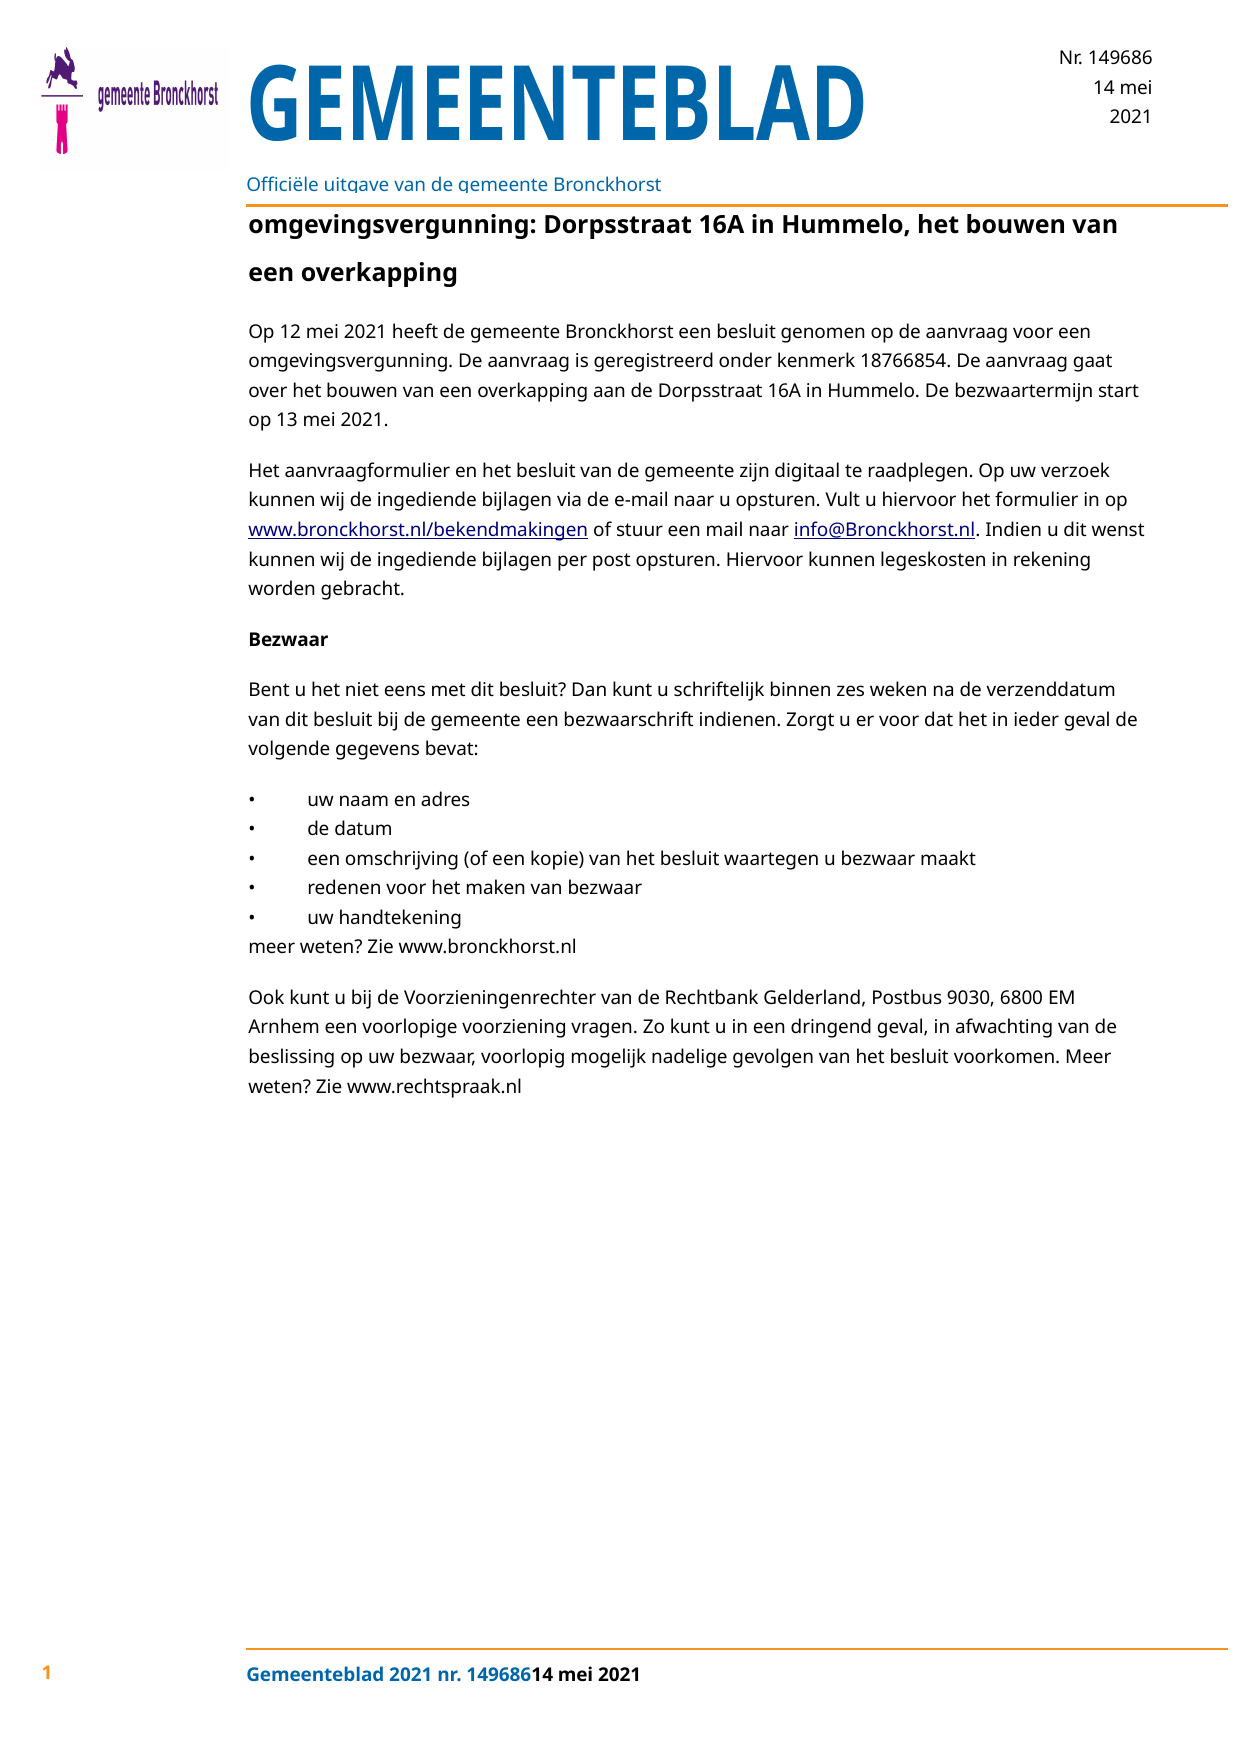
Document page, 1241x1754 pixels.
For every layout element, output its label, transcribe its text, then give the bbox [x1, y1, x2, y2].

text Het aanvraagformulier en het besluit van de gemeente zijn digitaal te raadplegen. Op uw verzoek kunnen wij de ingediende bijlagen via de e-mail naar u opsturen. Vult u hiervoor het formulier in op www.bronckhorst.nl/bekendmakingen of stuur een mail naar info@Bronckhorst.nl. Indien u dit wenst kunnen wij de ingediende bijlagen per post opsturen. Hiervoor kunnen legeskosten in rekening worden gebracht. [248, 457, 1152, 601]
picture [41, 47, 231, 172]
text omgevingsvergunning: Dorpsstraat 16A in Hummelo, het bouwen van een overkapping [248, 207, 1152, 288]
text meer weten? Zie www.bronckhorst.nl [248, 934, 1152, 959]
list uw naam en adres [248, 786, 1152, 812]
list een omschrijving (of een kopie) van het besluit waartegen u bezwaar maakt [248, 845, 1152, 871]
list redenen voor het maken van bezwaar [248, 874, 1152, 900]
text Op 12 mei 2021 heeft de gemeente Bronckhorst een besluit genomen op de aanvraag voor een omgevingsvergunning. De aanvraag is geregistreerd onder kenmerk 18766854. De aanvraag gaat over het bouwen van een overkapping aan de Dorpsstraat 16A in Hummelo. De bezwaartermijn start op 13 mei 2021. [248, 318, 1152, 432]
text Bezwaar [248, 626, 1152, 652]
text Ook kunt u bij de Voorzieningenrechter van de Rechtbank Gelderland, Postbus 9030, 6800 EM Arnhem een voorlopige voorziening vragen. Zo kunt u in een dringend geval, in afwachting van de beslissing op uw bezwaar, voorlopig mogelijk nadelige gevolgen van het besluit voorkomen. Meer weten? Zie www.rechtspraak.nl [248, 984, 1152, 1099]
list uw handtekening [248, 904, 1152, 930]
list de datum [248, 815, 1152, 841]
text Bent u het niet eens met dit besluit? Dan kunt u schriftelijk binnen zes weken na de verzenddatum van dit besluit bij de gemeente een bezwaarschrift indienen. Zorgt u er voor dat het in ieder geval de volgende gegevens bevat: [248, 676, 1152, 761]
